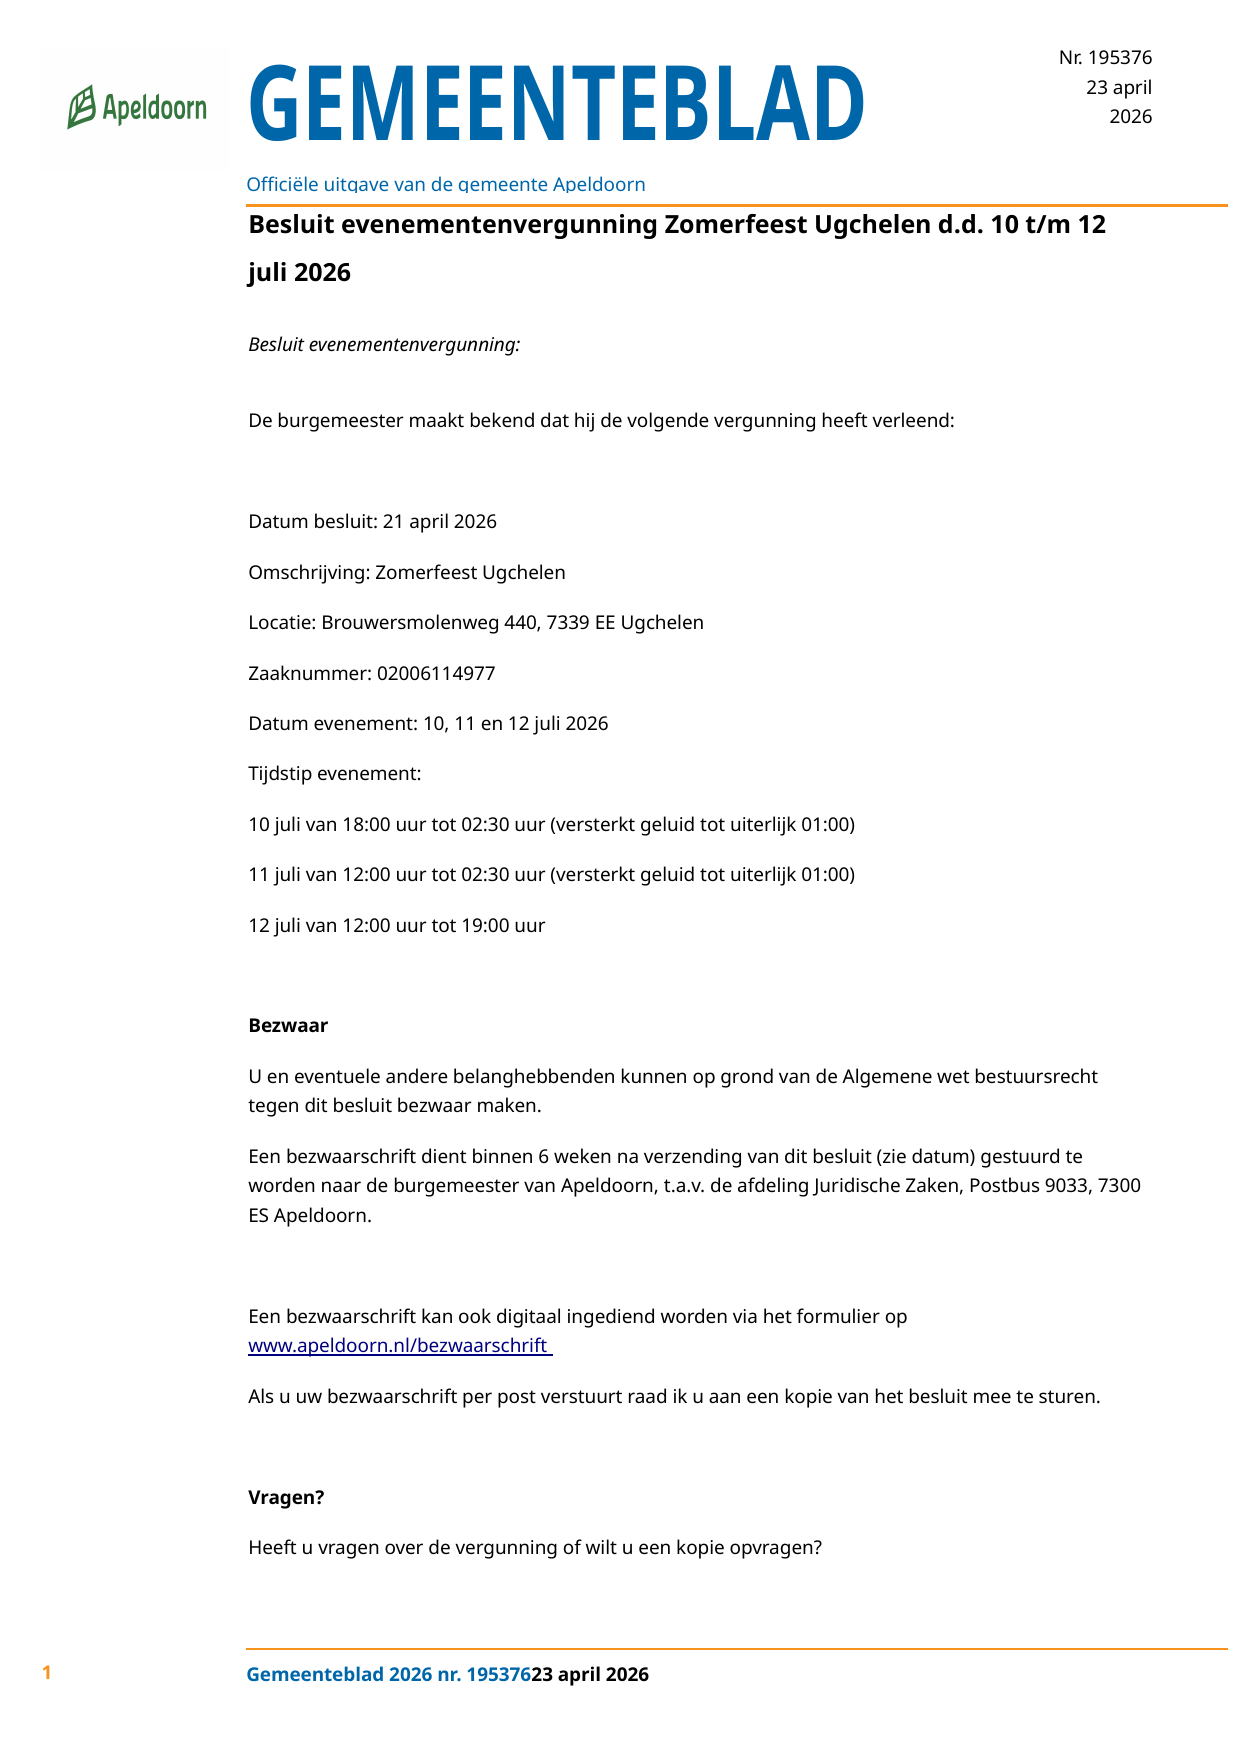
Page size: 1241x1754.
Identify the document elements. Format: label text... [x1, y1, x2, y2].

text 12 juli van 12:00 uur tot 19:00 uur [248, 912, 1152, 937]
text Besluit evenementenvergunning: [248, 331, 1152, 357]
text Zaaknummer: 02006114977 [248, 660, 1152, 685]
text Omschrijving: Zomerfeest Ugchelen [248, 559, 1152, 584]
text Heeft u vragen over de vergunning of wilt u een kopie opvragen? [248, 1534, 1152, 1560]
text De burgemeester maakt bekend dat hij de volgende vergunning heeft verleend: [248, 408, 1152, 433]
text Een bezwaarschrift dient binnen 6 weken na verzending van dit besluit (zie datum) gestuurd te worden naar de burgemeester van Apeldoorn, t.a.v. de afdeling Juridische Zaken, Postbus 9033, 7300 ES Apeldoorn. [248, 1143, 1152, 1228]
picture [41, 47, 231, 172]
text 10 juli van 18:00 uur tot 02:30 uur (versterkt geluid tot uiterlijk 01:00) [248, 811, 1152, 837]
text Een bezwaarschrift kan ook digitaal ingediend worden via het formulier op www.apeldoorn.nl/bezwaarschrift [248, 1303, 1152, 1358]
text Besluit evenementenvergunning Zomerfeest Ugchelen d.d. 10 t/m 12 juli 2026 [248, 207, 1152, 288]
text Bezwaar [248, 1013, 1152, 1038]
text Locatie: Brouwersmolenweg 440, 7339 EE Ugchelen [248, 609, 1152, 635]
text Vragen? [248, 1484, 1152, 1509]
text U en eventuele andere belanghebbenden kunnen op grond van de Algemene wet bestuursrecht tegen dit besluit bezwaar maken. [248, 1063, 1152, 1118]
text Als u uw bezwaarschrift per post verstuurt raad ik u aan een kopie van het besluit mee te sturen. [248, 1383, 1152, 1409]
text Datum evenement: 10, 11 en 12 juli 2026 [248, 710, 1152, 736]
text Tijdstip evenement: [248, 761, 1152, 786]
text 11 juli van 12:00 uur tot 02:30 uur (versterkt geluid tot uiterlijk 01:00) [248, 861, 1152, 887]
text Datum besluit: 21 april 2026 [248, 508, 1152, 534]
